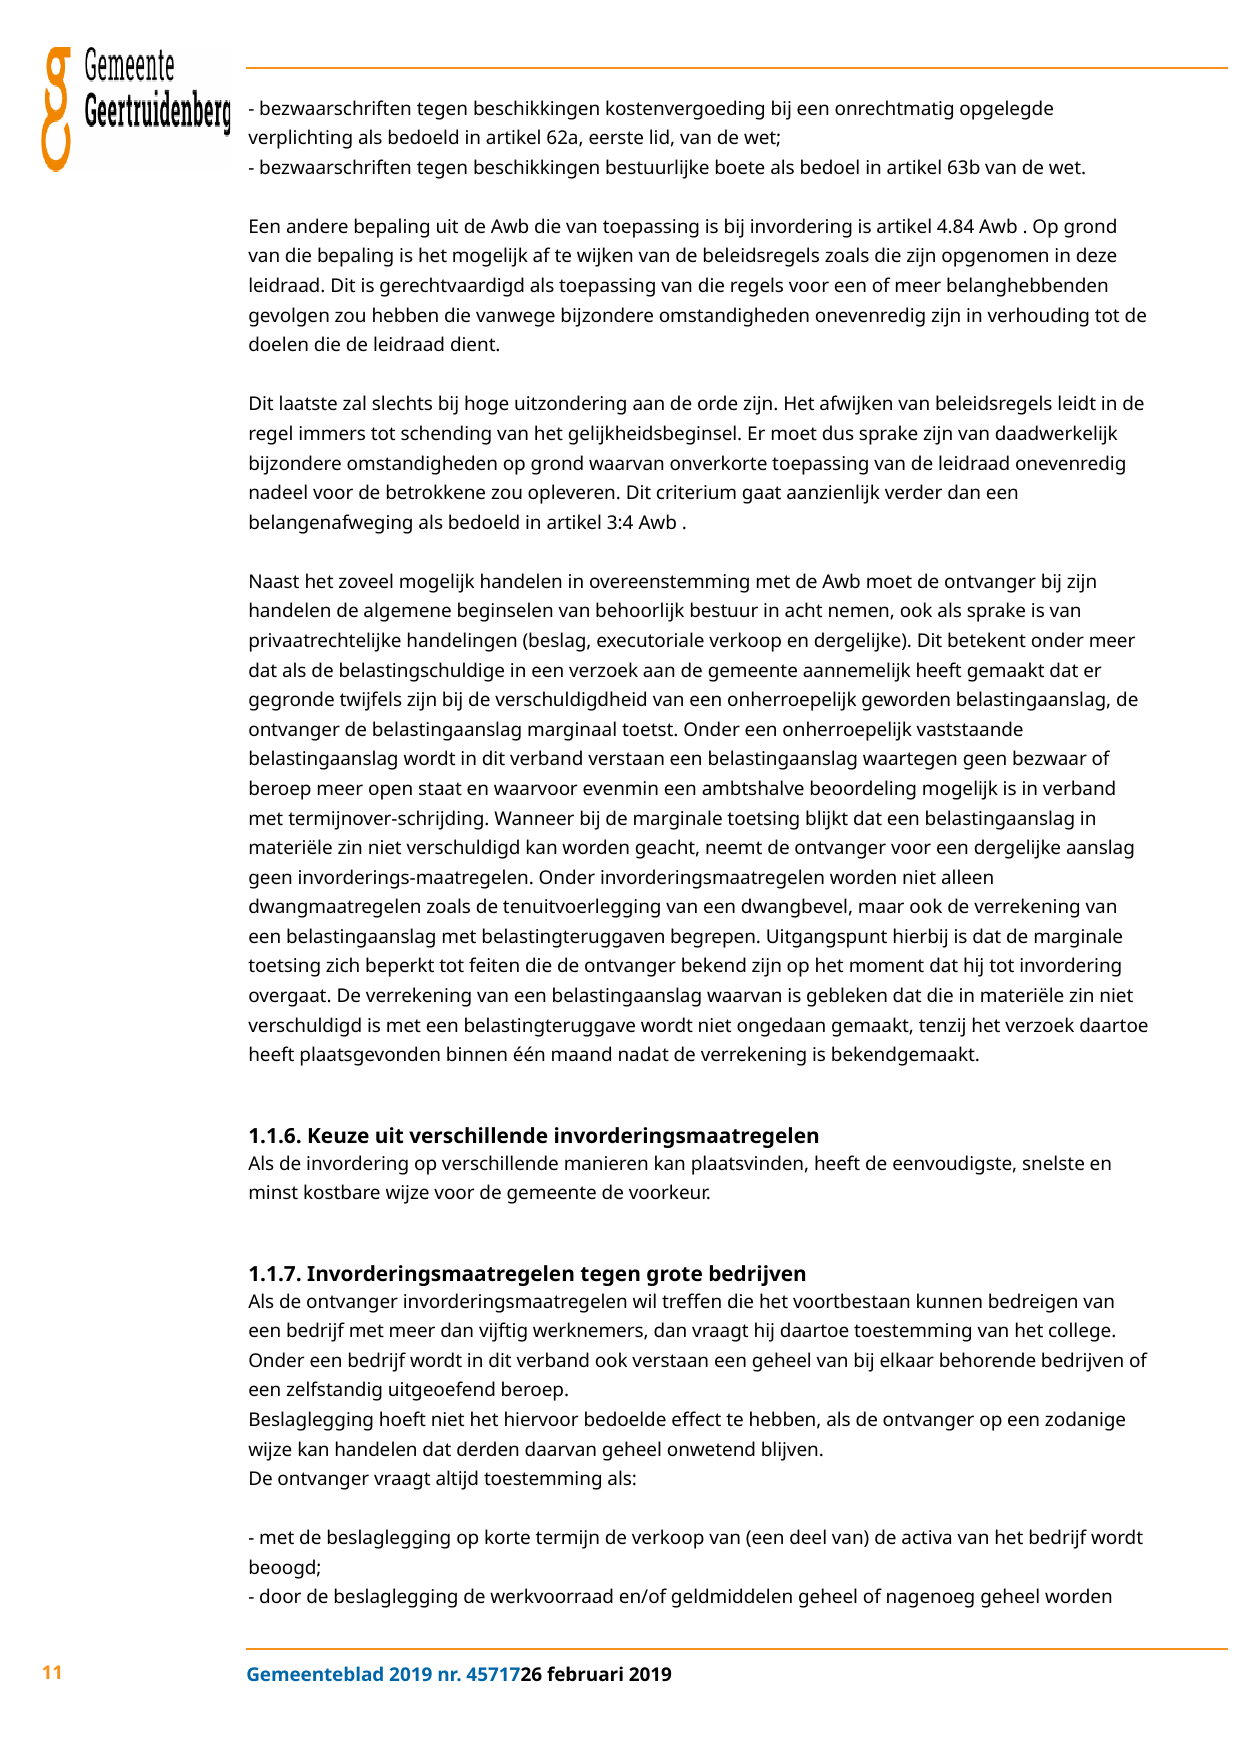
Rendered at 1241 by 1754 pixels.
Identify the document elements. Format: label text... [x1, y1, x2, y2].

text - door de beslaglegging de werkvoorraad en/of geldmiddelen geheel of nagenoeg geheel worden [248, 1584, 1152, 1609]
text Naast het zoveel mogelijk handelen in overeenstemming met de Awb moet de ontvanger bij zijn handelen de algemene beginselen van behoorlijk bestuur in acht nemen, ook als sprake is van privaatrechtelijke handelingen (beslag, executoriale verkoop en dergelijke). Dit betekent onder meer dat als de belastingschuldige in een verzoek aan de gemeente aannemelijk heeft gemaakt dat er gegronde twijfels zijn bij de verschuldigdheid van een onherroepelijk geworden belastingaanslag, de ontvanger de belastingaanslag marginaal toetst. Onder een onherroepelijk vaststaande belastingaanslag wordt in dit verband verstaan een belastingaanslag waartegen geen bezwaar of beroep meer open staat en waarvoor evenmin een ambtshalve beoordeling mogelijk is in verband met termijnover-schrijding. Wanneer bij de marginale toetsing blijkt dat een belastingaanslag in materiële zin niet verschuldigd kan worden geacht, neemt de ontvanger voor een dergelijke aanslag geen invorderings-maatregelen. Onder invorderingsmaatregelen worden niet alleen dwangmaatregelen zoals de tenuitvoerlegging van een dwangbevel, maar ook de verrekening van een belastingaanslag met belastingteruggaven begrepen. Uitgangspunt hierbij is dat de marginale toetsing zich beperkt tot feiten die de ontvanger bekend zijn op het moment dat hij tot invordering overgaat. De verrekening van een belastingaanslag waarvan is gebleken dat die in materiële zin niet verschuldigd is met een belastingteruggave wordt niet ongedaan gemaakt, tenzij het verzoek daartoe heeft plaatsgevonden binnen één maand nadat de verrekening is bekendgemaakt. [248, 568, 1152, 1067]
picture [41, 47, 231, 172]
text 1.1.7. Invorderingsmaatregelen tegen grote bedrijven [248, 1259, 1152, 1288]
text Beslaglegging hoeft niet het hiervoor bedoelde effect te hebben, als de ontvanger op een zodanige wijze kan handelen dat derden daarvan geheel onwetend blijven. [248, 1406, 1152, 1462]
text Als de ontvanger invorderingsmaatregelen wil treffen die het voortbestaan kunnen bedreigen van een bedrijf met meer dan vijftig werknemers, dan vraagt hij daartoe toestemming van het college. Onder een bedrijf wordt in dit verband ook verstaan een geheel van bij elkaar behorende bedrijven of een zelfstandig uitgeoefend beroep. [248, 1288, 1152, 1402]
text - met de beslaglegging op korte termijn de verkoop van (een deel van) de activa van het bedrijf wordt beoogd; [248, 1524, 1152, 1580]
text - bezwaarschriften tegen beschikkingen kostenvergoeding bij een onrechtmatig opgelegde verplichting als bedoeld in artikel 62a, eerste lid, van de wet; [248, 95, 1152, 150]
text - bezwaarschriften tegen beschikkingen bestuurlijke boete als bedoel in artikel 63b van de wet. [248, 154, 1152, 180]
text Als de invordering op verschillende manieren kan plaatsvinden, heeft de eenvoudigste, snelste en minst kostbare wijze voor de gemeente de voorkeur. [248, 1150, 1152, 1205]
text Dit laatste zal slechts bij hoge uitzondering aan de orde zijn. Het afwijken van beleidsregels leidt in de regel immers tot schending van het gelijkheidsbeginsel. Er moet dus sprake zijn van daadwerkelijk bijzondere omstandigheden op grond waarvan onverkorte toepassing van de leidraad onevenredig nadeel voor de betrokkene zou opleveren. Dit criterium gaat aanzienlijk verder dan een belangenafweging als bedoeld in artikel 3:4 Awb . [248, 391, 1152, 535]
text 1.1.6. Keuze uit verschillende invorderingsmaatregelen [248, 1121, 1152, 1150]
text Een andere bepaling uit de Awb die van toepassing is bij invordering is artikel 4.84 Awb . Op grond van die bepaling is het mogelijk af te wijken van de beleidsregels zoals die zijn opgenomen in deze leidraad. Dit is gerechtvaardigd als toepassing van die regels voor een of meer belanghebbenden gevolgen zou hebben die vanwege bijzondere omstandigheden onevenredig zijn in verhouding tot de doelen die de leidraad dient. [248, 213, 1152, 357]
text De ontvanger vraagt altijd toestemming als: [248, 1465, 1152, 1491]
